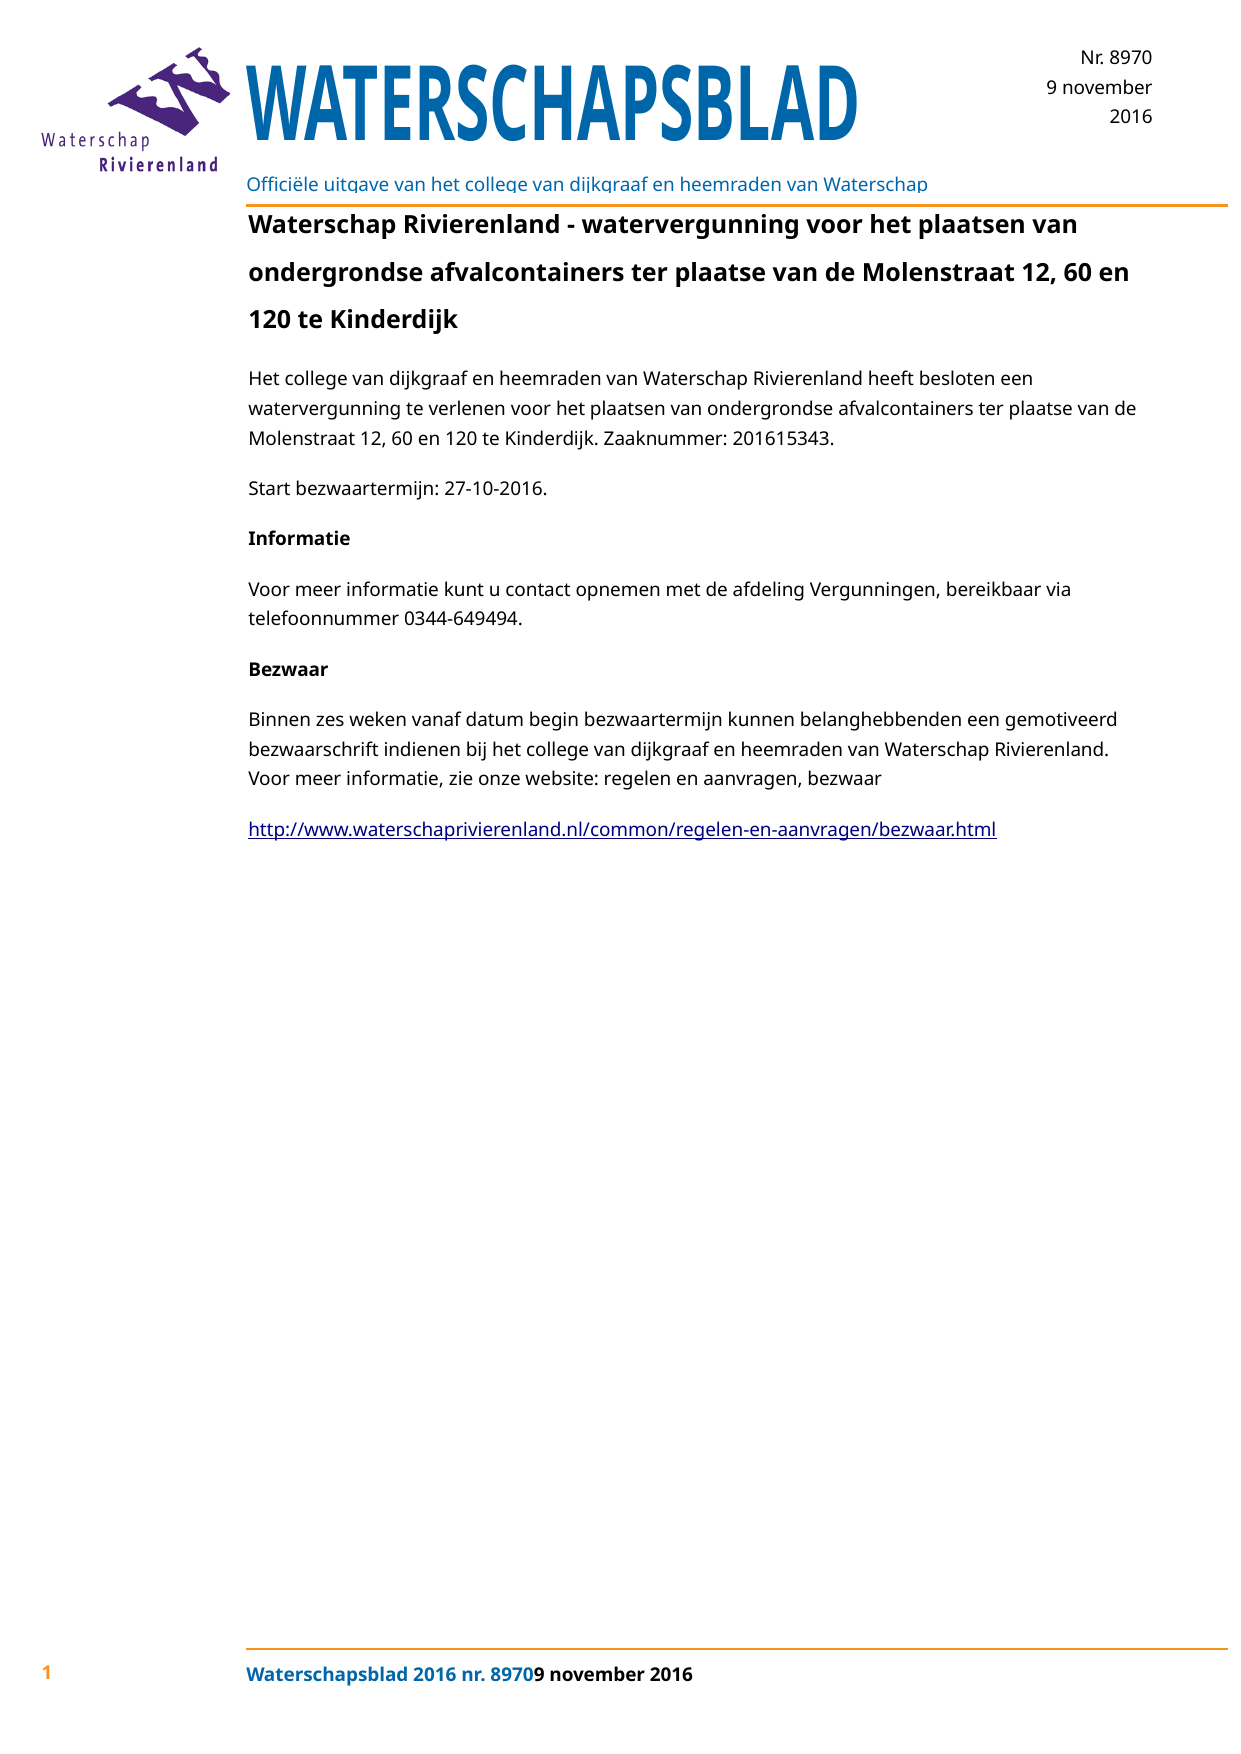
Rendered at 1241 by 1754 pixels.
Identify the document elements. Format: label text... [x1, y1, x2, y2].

text Het college van dijkgraaf en heemraden van Waterschap Rivierenland heeft besloten een watervergunning te verlenen voor het plaatsen van ondergrondse afvalcontainers ter plaatse van de Molenstraat 12, 60 en 120 te Kinderdijk. Zaaknummer: 201615343. [248, 366, 1152, 450]
picture [41, 47, 231, 172]
text Waterschap Rivierenland - watervergunning voor het plaatsen van ondergrondse afvalcontainers ter plaatse van de Molenstraat 12, 60 en 120 te Kinderdijk [248, 207, 1152, 336]
text Bezwaar [248, 656, 1152, 682]
text Informatie [248, 526, 1152, 551]
text Start bezwaartermijn: 27-10-2016. [248, 475, 1152, 501]
text Binnen zes weken vanaf datum begin bezwaartermijn kunnen belanghebbenden een gemotiveerd bezwaarschrift indienen bij het college van dijkgraaf en heemraden van Waterschap Rivierenland. Voor meer informatie, zie onze website: regelen en aanvragen, bezwaar [248, 706, 1152, 791]
text Voor meer informatie kunt u contact opnemen met de afdeling Vergunningen, bereikbaar via telefoonnummer 0344-649494. [248, 576, 1152, 631]
text http://www.waterschaprivierenland.nl/common/regelen-en-aanvragen/bezwaar.html [248, 816, 1152, 842]
